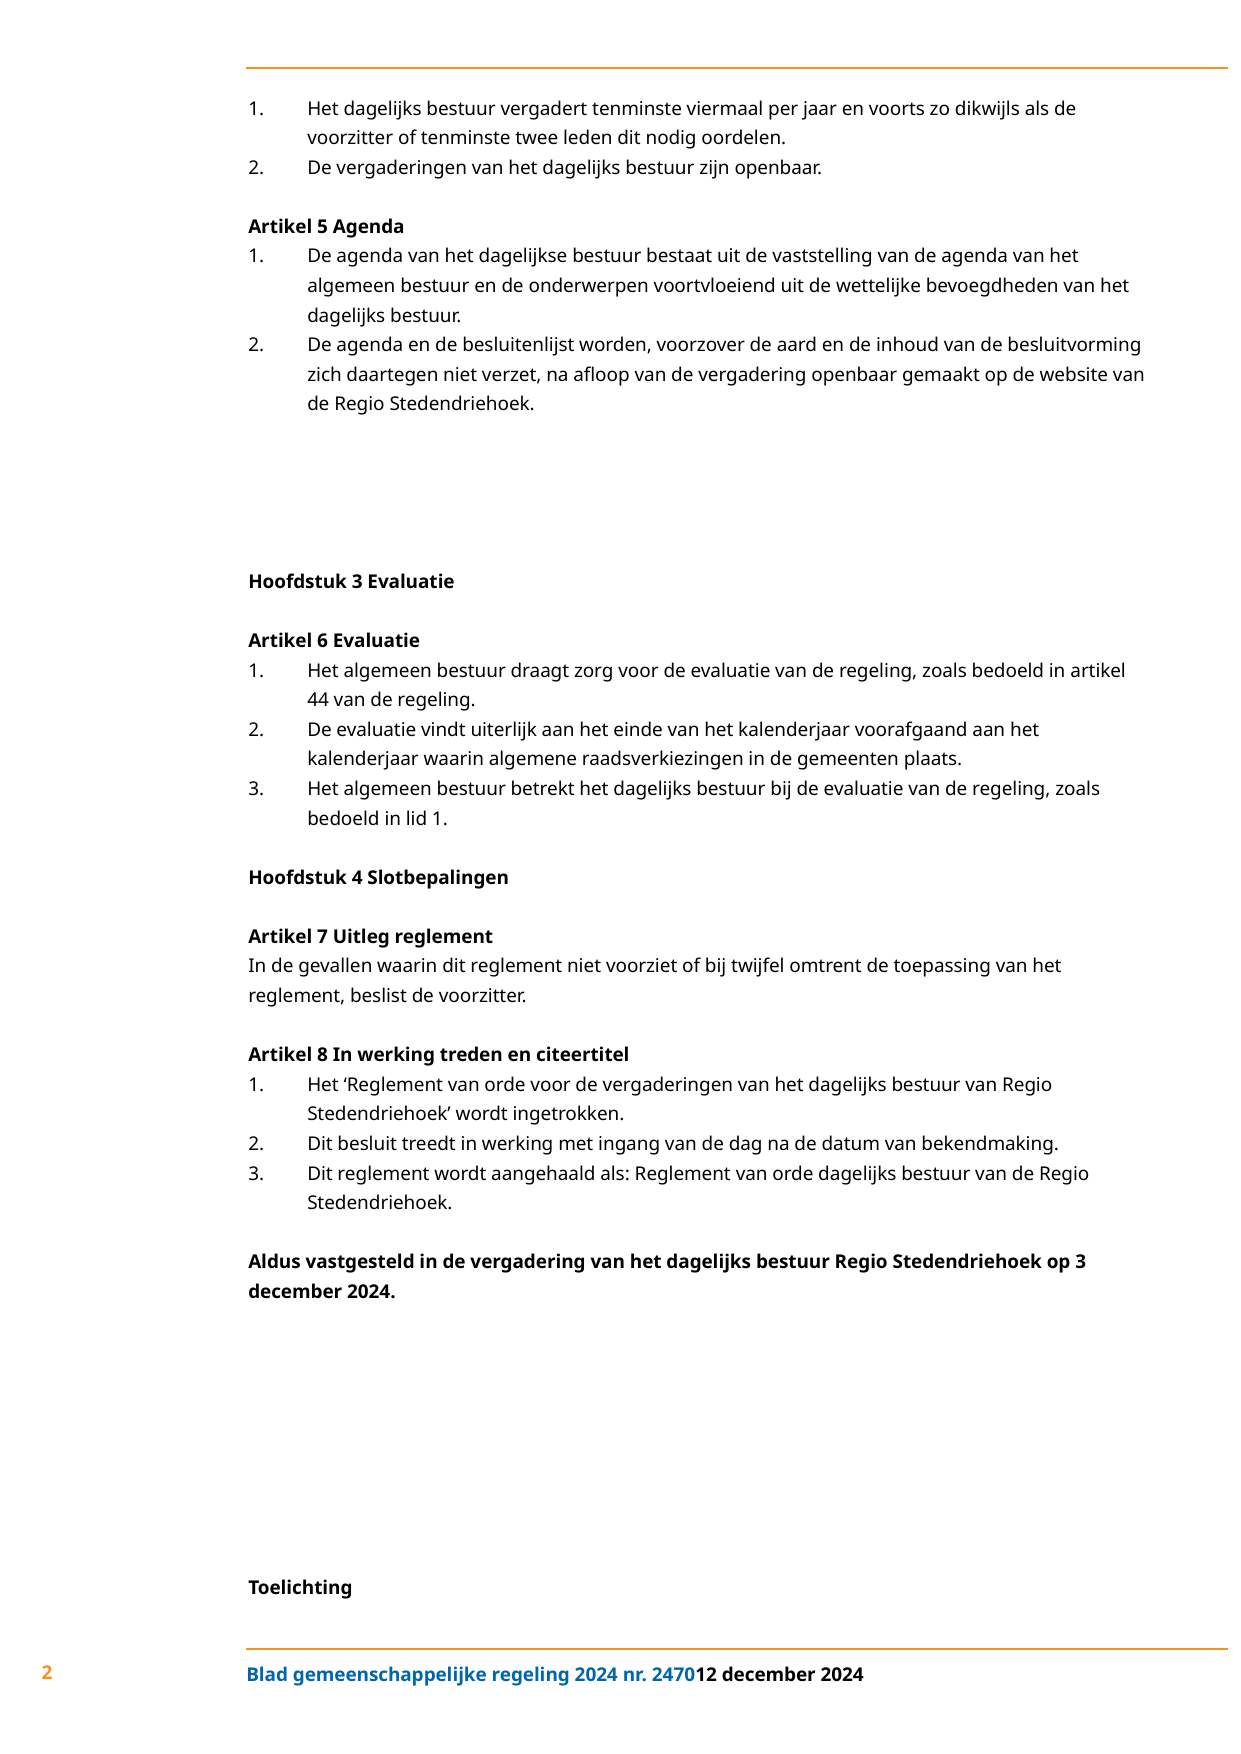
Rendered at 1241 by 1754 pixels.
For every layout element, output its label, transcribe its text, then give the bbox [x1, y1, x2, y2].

list De agenda en de besluitenlijst worden, voorzover de aard en de inhoud van de besluitvorming zich daartegen niet verzet, na afloop van de vergadering openbaar gemaakt op de website van de Regio Stedendriehoek. [248, 331, 1152, 416]
text Artikel 7 Uitleg reglement [248, 923, 1152, 949]
list Dit reglement wordt aangehaald als: Reglement van orde dagelijks bestuur van de Regio Stedendriehoek. [248, 1160, 1152, 1215]
list De evaluatie vindt uiterlijk aan het einde van het kalenderjaar voorafgaand aan het kalenderjaar waarin algemene raadsverkiezingen in de gemeenten plaats. [248, 716, 1152, 771]
text Aldus vastgesteld in de vergadering van het dagelijks bestuur Regio Stedendriehoek op 3 december 2024. [248, 1248, 1152, 1304]
list Het ‘Reglement van orde voor de vergaderingen van het dagelijks bestuur van Regio Stedendriehoek’ wordt ingetrokken. [248, 1071, 1152, 1126]
text Artikel 6 Evaluatie [248, 627, 1152, 653]
text Toelichting [248, 1574, 1152, 1600]
picture [41, 47, 231, 172]
text Hoofdstuk 3 Evaluatie [248, 568, 1152, 594]
list Dit besluit treedt in werking met ingang van de dag na de datum van bekendmaking. [248, 1130, 1152, 1156]
list Het dagelijks bestuur vergadert tenminste viermaal per jaar en voorts zo dikwijls als de voorzitter of tenminste twee leden dit nodig oordelen. [248, 95, 1152, 150]
list De agenda van het dagelijkse bestuur bestaat uit de vaststelling van de agenda van het algemeen bestuur en de onderwerpen voortvloeiend uit de wettelijke bevoegdheden van het dagelijks bestuur. [248, 243, 1152, 328]
text In de gevallen waarin dit reglement niet voorziet of bij twijfel omtrent de toepassing van het reglement, beslist de voorzitter. [248, 953, 1152, 1008]
text Artikel 8 In werking treden en citeertitel [248, 1041, 1152, 1067]
text Artikel 5 Agenda [248, 213, 1152, 239]
list De vergaderingen van het dagelijks bestuur zijn openbaar. [248, 154, 1152, 180]
list Het algemeen bestuur betrekt het dagelijks bestuur bij de evaluatie van de regeling, zoals bedoeld in lid 1. [248, 775, 1152, 831]
list Het algemeen bestuur draagt zorg voor de evaluatie van de regeling, zoals bedoeld in artikel 44 van de regeling. [248, 657, 1152, 712]
text Hoofdstuk 4 Slotbepalingen [248, 864, 1152, 890]
